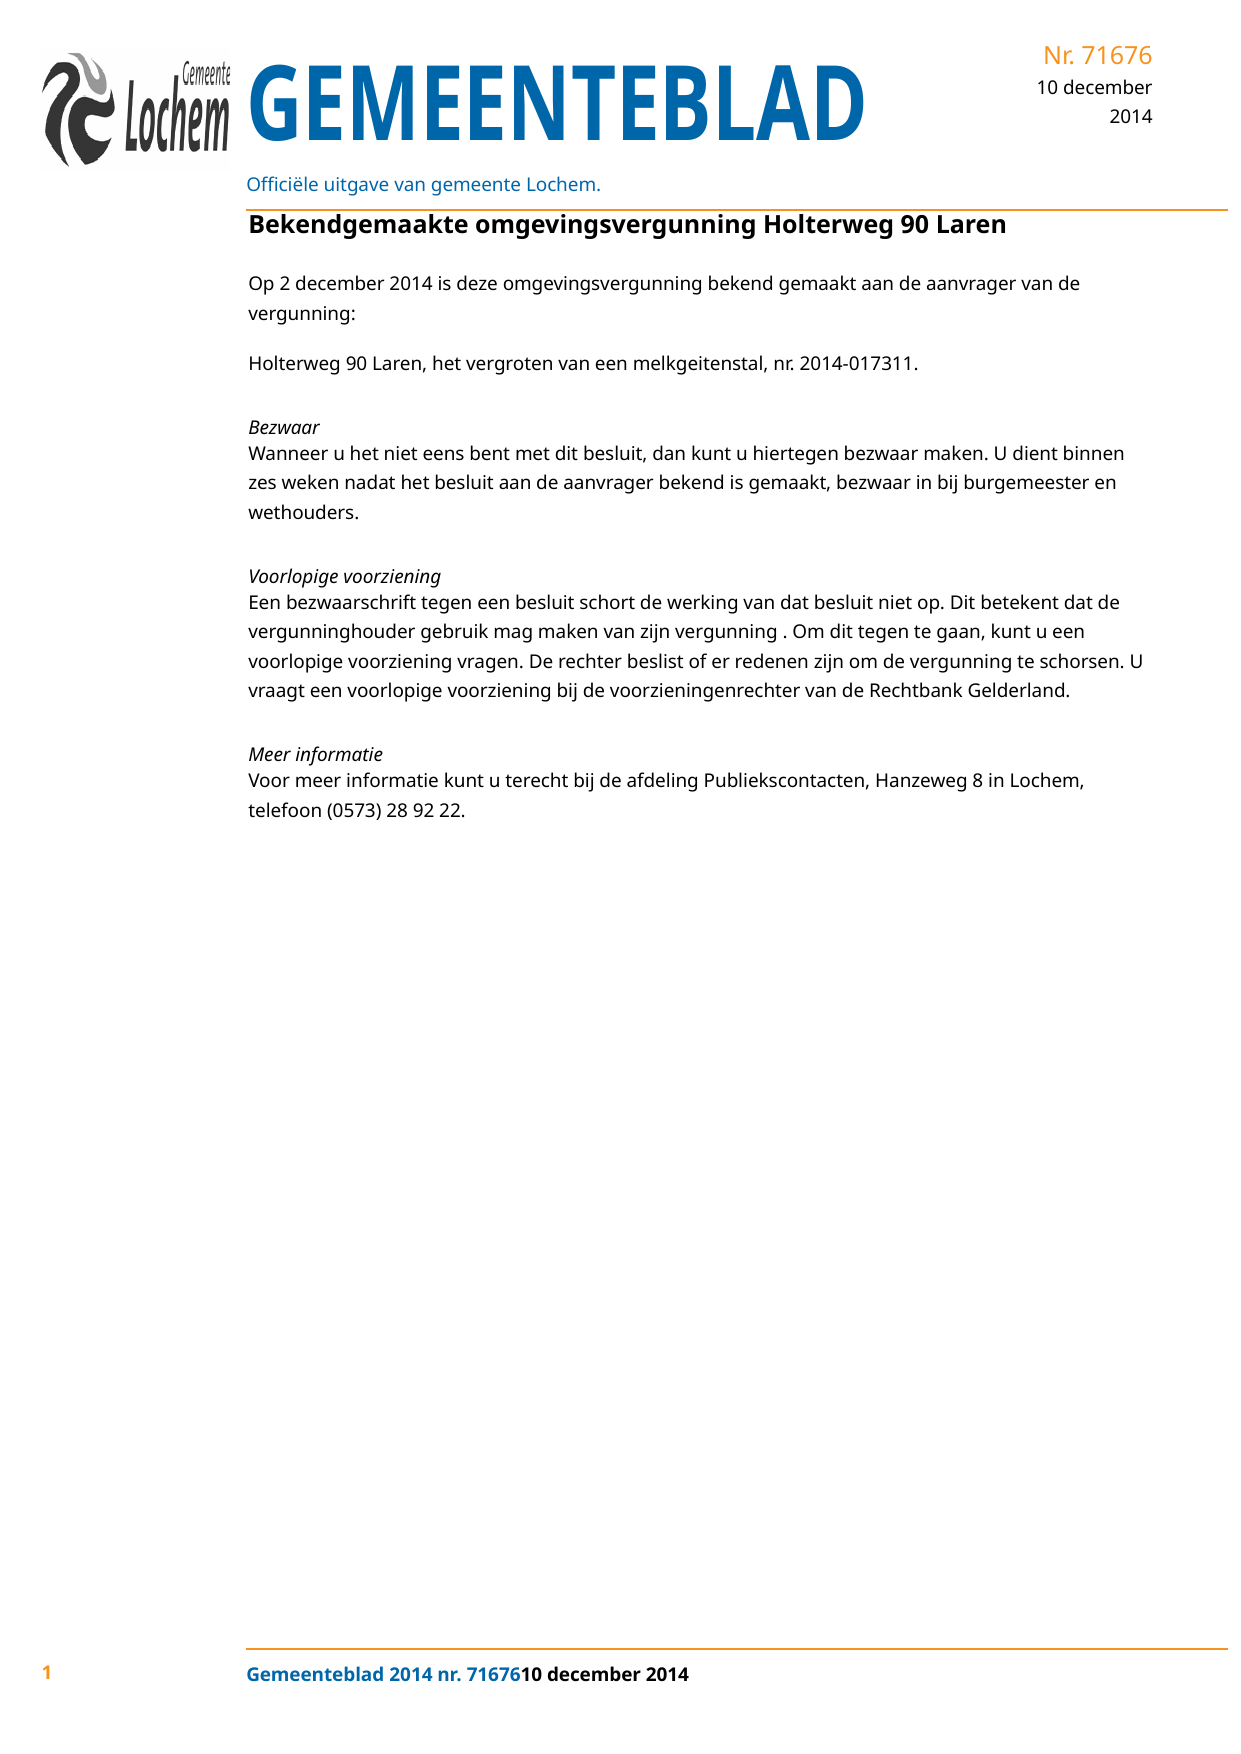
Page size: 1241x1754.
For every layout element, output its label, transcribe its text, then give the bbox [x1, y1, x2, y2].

text Meer informatie [248, 742, 1152, 767]
text Voor meer informatie kunt u terecht bij de afdeling Publiekscontacten, Hanzeweg 8 in Lochem, telefoon (0573) 28 92 22. [248, 767, 1152, 823]
picture [41, 47, 231, 172]
text Holterweg 90 Laren, het vergroten van een melkgeitenstal, nr. 2014-017311. [248, 350, 1152, 376]
text Bekendgemaakte omgevingsvergunning Holterweg 90 Laren [248, 211, 1152, 241]
text Wanneer u het niet eens bent met dit besluit, dan kunt u hiertegen bezwaar maken. U dient binnen zes weken nadat het besluit aan de aanvrager bekend is gemaakt, bezwaar in bij burgemeester en wethouders. [248, 440, 1152, 525]
text Voorlopige voorziening [248, 563, 1152, 589]
text Op 2 december 2014 is deze omgevingsvergunning bekend gemaakt aan de aanvrager van de vergunning: [248, 270, 1152, 326]
text Bezwaar [248, 414, 1152, 440]
text Een bezwaarschrift tegen een besluit schort de werking van dat besluit niet op. Dit betekent dat de vergunninghouder gebruik mag maken van zijn vergunning . Om dit tegen te gaan, kunt u een voorlopige voorziening vragen. De rechter beslist of er redenen zijn om de vergunning te schorsen. U vraagt een voorlopige voorziening bij de voorzieningenrechter van de Rechtbank Gelderland. [248, 589, 1152, 703]
